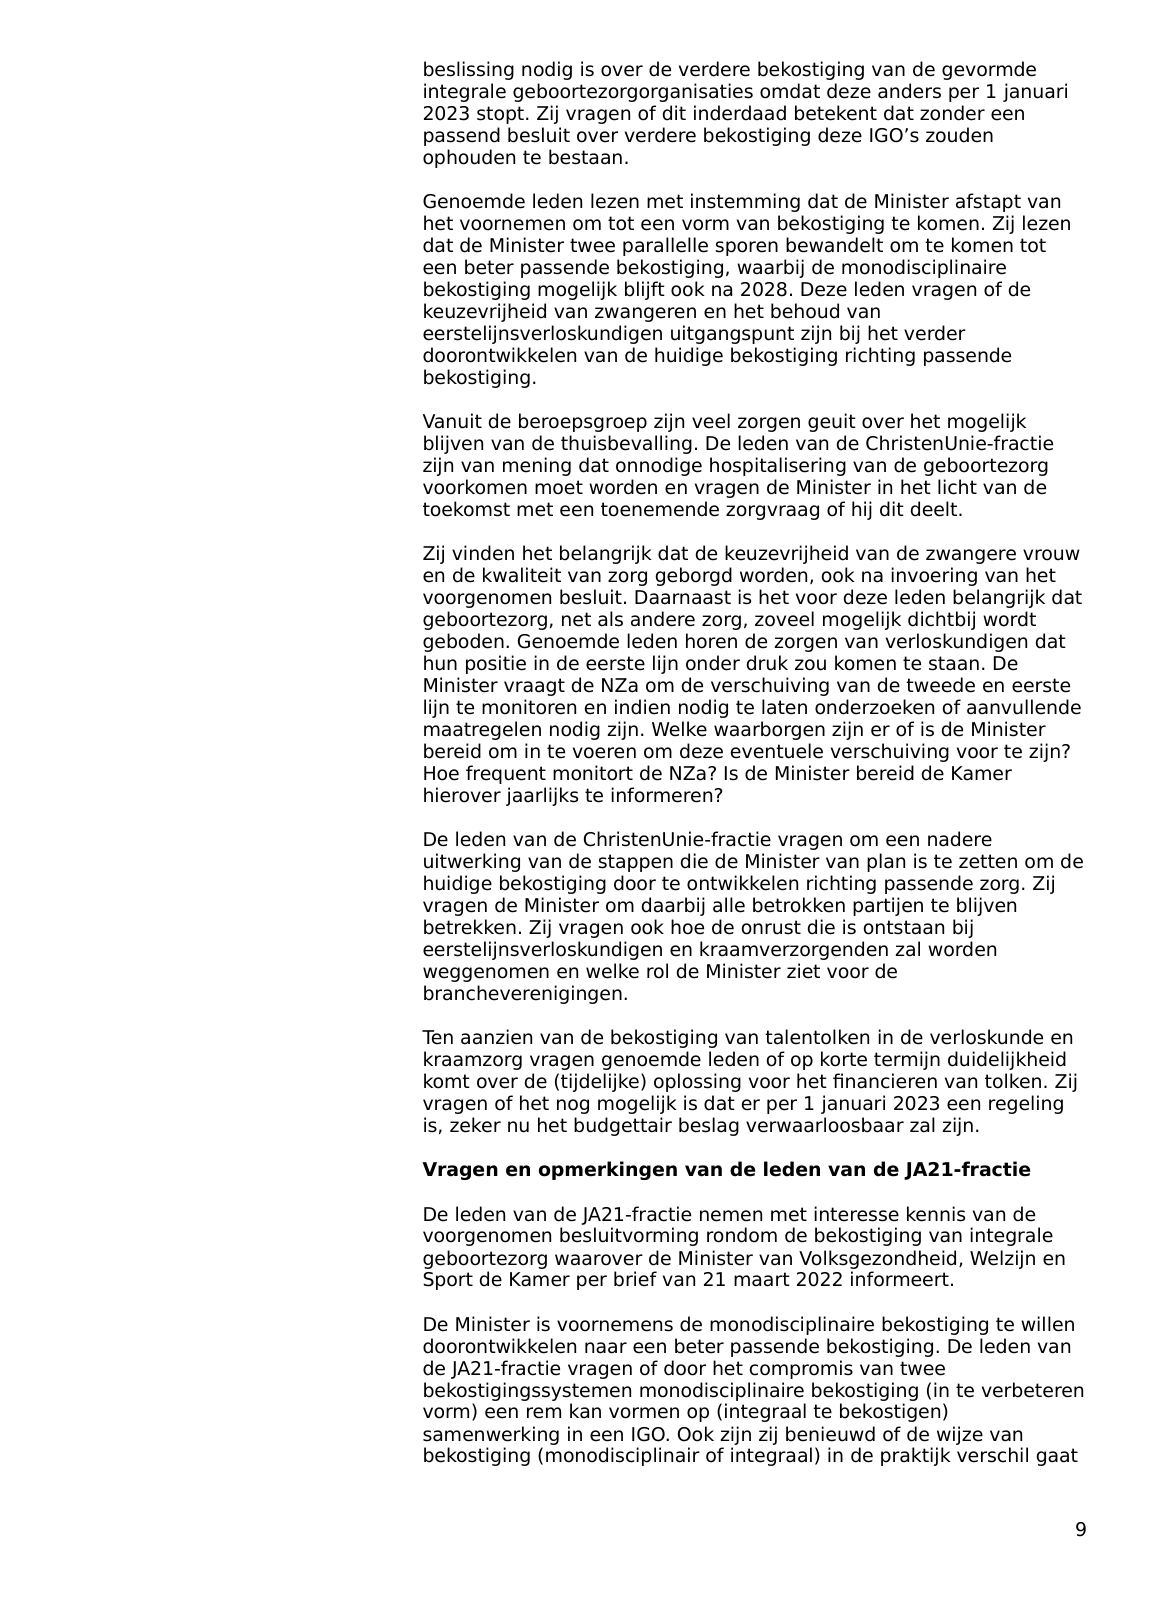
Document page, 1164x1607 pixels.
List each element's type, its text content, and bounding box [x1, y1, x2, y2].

text De Minister is voornemens de monodisciplinaire bekostiging te willen doorontwikkelen naar een beter passende bekostiging. De leden van de JA21-fractie vragen of door het compromis van twee bekostigingssystemen monodisciplinaire bekostiging (in te verbeteren vorm) een rem kan vormen op (integraal te bekostigen) samenwerking in een IGO. Ook zijn zij benieuwd of de wijze van bekostiging (monodisciplinair of integraal) in de praktijk verschil gaat [422, 1313, 1087, 1467]
subtitle Vragen en opmerkingen van de leden van de JA21-fractie [422, 1159, 1087, 1181]
text Genoemde leden lezen met instemming dat de Minister afstapt van het voornemen om tot een vorm van bekostiging te komen. Zij lezen dat de Minister twee parallelle sporen bewandelt om te komen tot een beter passende bekostiging, waarbij de monodisciplinaire bekostiging mogelijk blijft ook na 2028. Deze leden vragen of de keuzevrijheid van zwangeren en het behoud van eerstelijnsverloskundigen uitgangspunt zijn bij het verder doorontwikkelen van de huidige bekostiging richting passende bekostiging. [422, 191, 1087, 389]
text Vanuit de beroepsgroep zijn veel zorgen geuit over het mogelijk blijven van de thuisbevalling. De leden van de ChristenUnie-fractie zijn van mening dat onnodige hospitalisering van de geboortezorg voorkomen moet worden en vragen de Minister in het licht van de toekomst met een toenemende zorgvraag of hij dit deelt. [422, 411, 1087, 521]
text beslissing nodig is over de verdere bekostiging van de gevormde integrale geboortezorgorganisaties omdat deze anders per 1 januari 2023 stopt. Zij vragen of dit inderdaad betekent dat zonder een passend besluit over verdere bekostiging deze IGO’s zouden ophouden te bestaan. [422, 59, 1087, 169]
text Ten aanzien van de bekostiging van talentolken in de verloskunde en kraamzorg vragen genoemde leden of op korte termijn duidelijkheid komt over de (tijdelijke) oplossing voor het financieren van tolken. Zij vragen of het nog mogelijk is dat er per 1 januari 2023 een regeling is, zeker nu het budgettair beslag verwaarloosbaar zal zijn. [422, 1027, 1087, 1137]
text De leden van de JA21-fractie nemen met interesse kennis van de voorgenomen besluitvorming rondom de bekostiging van integrale geboortezorg waarover de Minister van Volksgezondheid, Welzijn en Sport de Kamer per brief van 21 maart 2022 informeert. [422, 1203, 1087, 1291]
text De leden van de ChristenUnie-fractie vragen om een nadere uitwerking van de stappen die de Minister van plan is te zetten om de huidige bekostiging door te ontwikkelen richting passende zorg. Zij vragen de Minister om daarbij alle betrokken partijen te blijven betrekken. Zij vragen ook hoe de onrust die is ontstaan bij eerstelijnsverloskundigen en kraamverzorgenden zal worden weggenomen en welke rol de Minister ziet voor de brancheverenigingen. [422, 829, 1087, 1005]
text Zij vinden het belangrijk dat de keuzevrijheid van de zwangere vrouw en de kwaliteit van zorg geborgd worden, ook na invoering van het voorgenomen besluit. Daarnaast is het voor deze leden belangrijk dat geboortezorg, net als andere zorg, zoveel mogelijk dichtbij wordt geboden. Genoemde leden horen de zorgen van verloskundigen dat hun positie in de eerste lijn onder druk zou komen te staan. De Minister vraagt de NZa om de verschuiving van de tweede en eerste lijn te monitoren en indien nodig te laten onderzoeken of aanvullende maatregelen nodig zijn. Welke waarborgen zijn er of is de Minister bereid om in te voeren om deze eventuele verschuiving voor te zijn? Hoe frequent monitort de NZa? Is de Minister bereid de Kamer hierover jaarlijks te informeren? [422, 543, 1087, 807]
